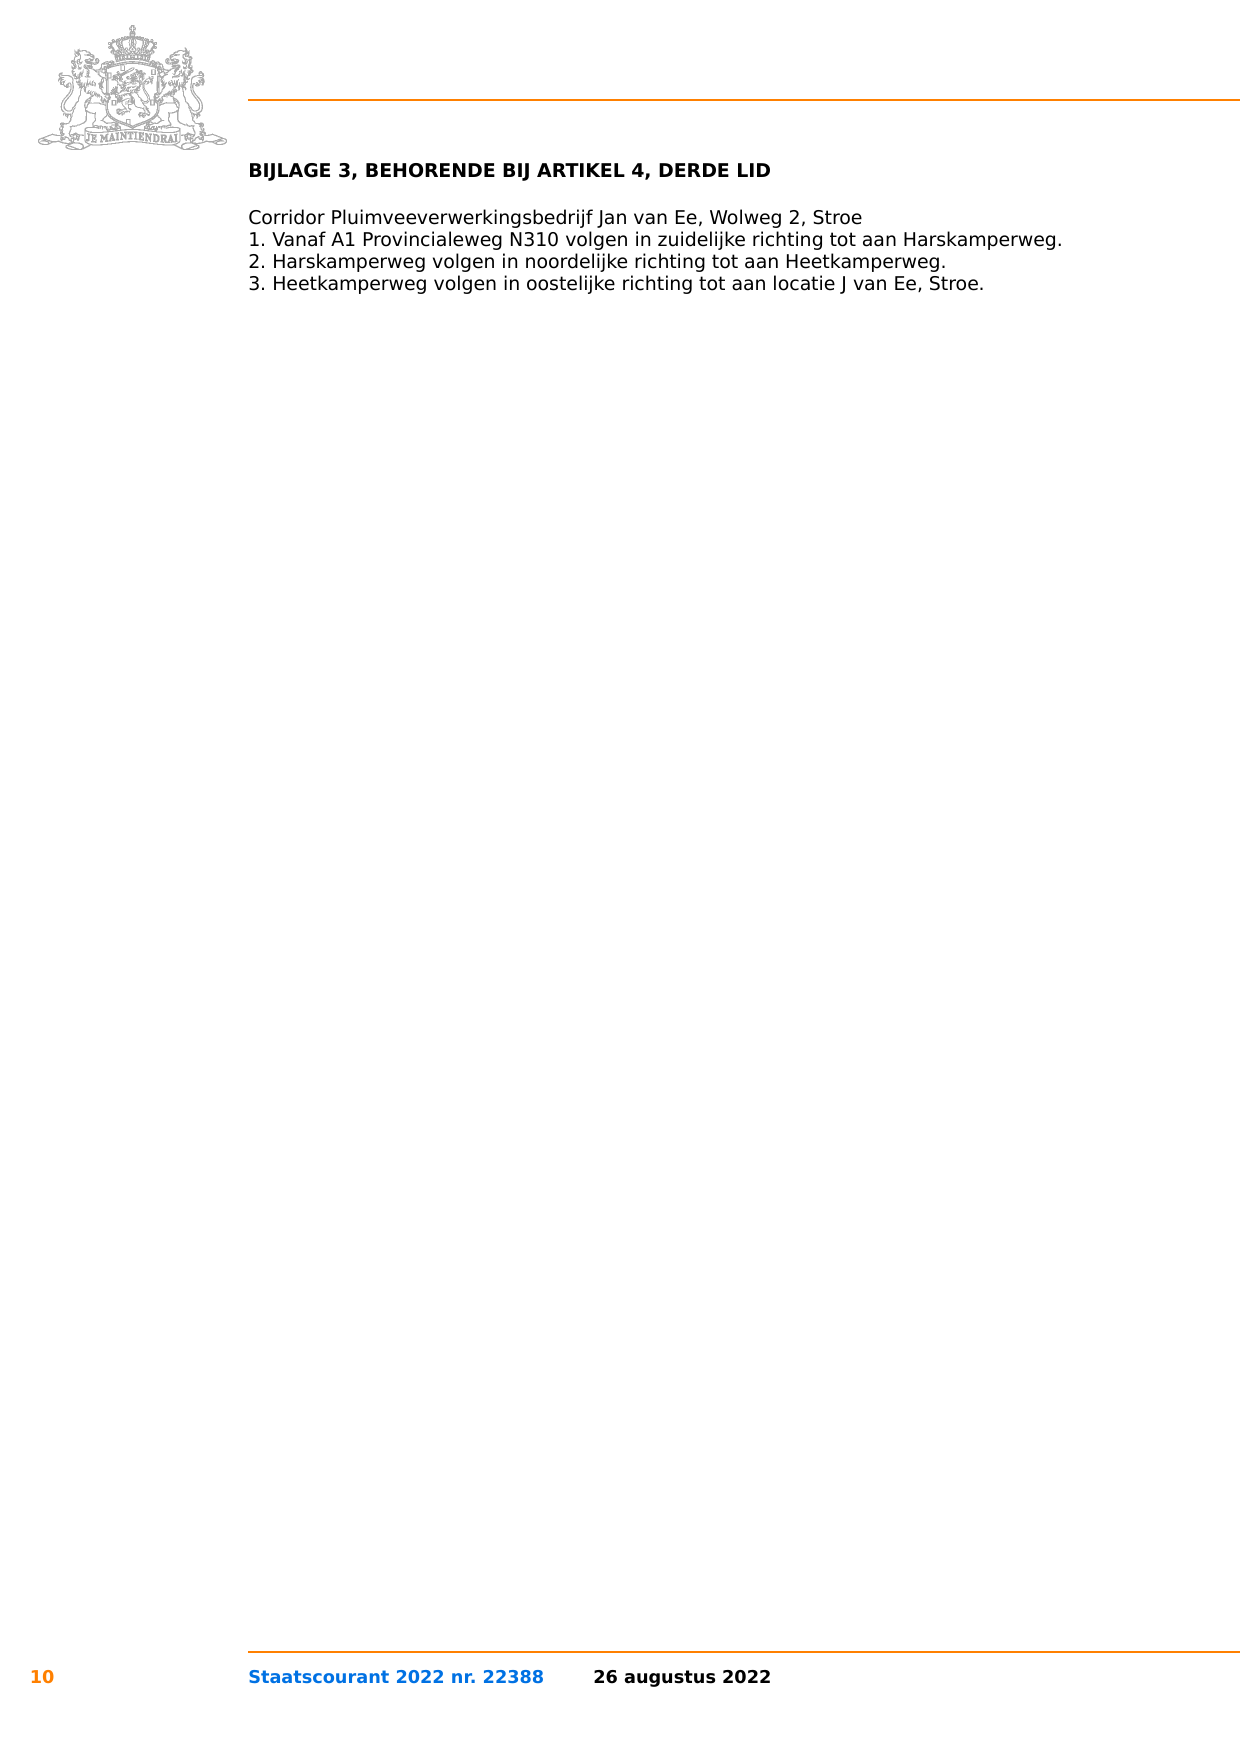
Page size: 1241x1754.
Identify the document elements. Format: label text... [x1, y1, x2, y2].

text 1. Vanaf A1 Provincialeweg N310 volgen in zuidelijke richting tot aan Harskamperweg. [248, 229, 1163, 251]
text 2. Harskamperweg volgen in noordelijke richting tot aan Heetkamperweg. [248, 251, 1163, 273]
picture [38, 25, 227, 150]
text 3. Heetkamperweg volgen in oostelijke richting tot aan locatie J van Ee, Stroe. [248, 273, 1163, 295]
text Corridor Pluimveeverwerkingsbedrijf Jan van Ee, Wolweg 2, Stroe [248, 207, 1163, 229]
subtitle BIJLAGE 3, BEHORENDE BIJ ARTIKEL 4, DERDE LID [248, 160, 1163, 182]
